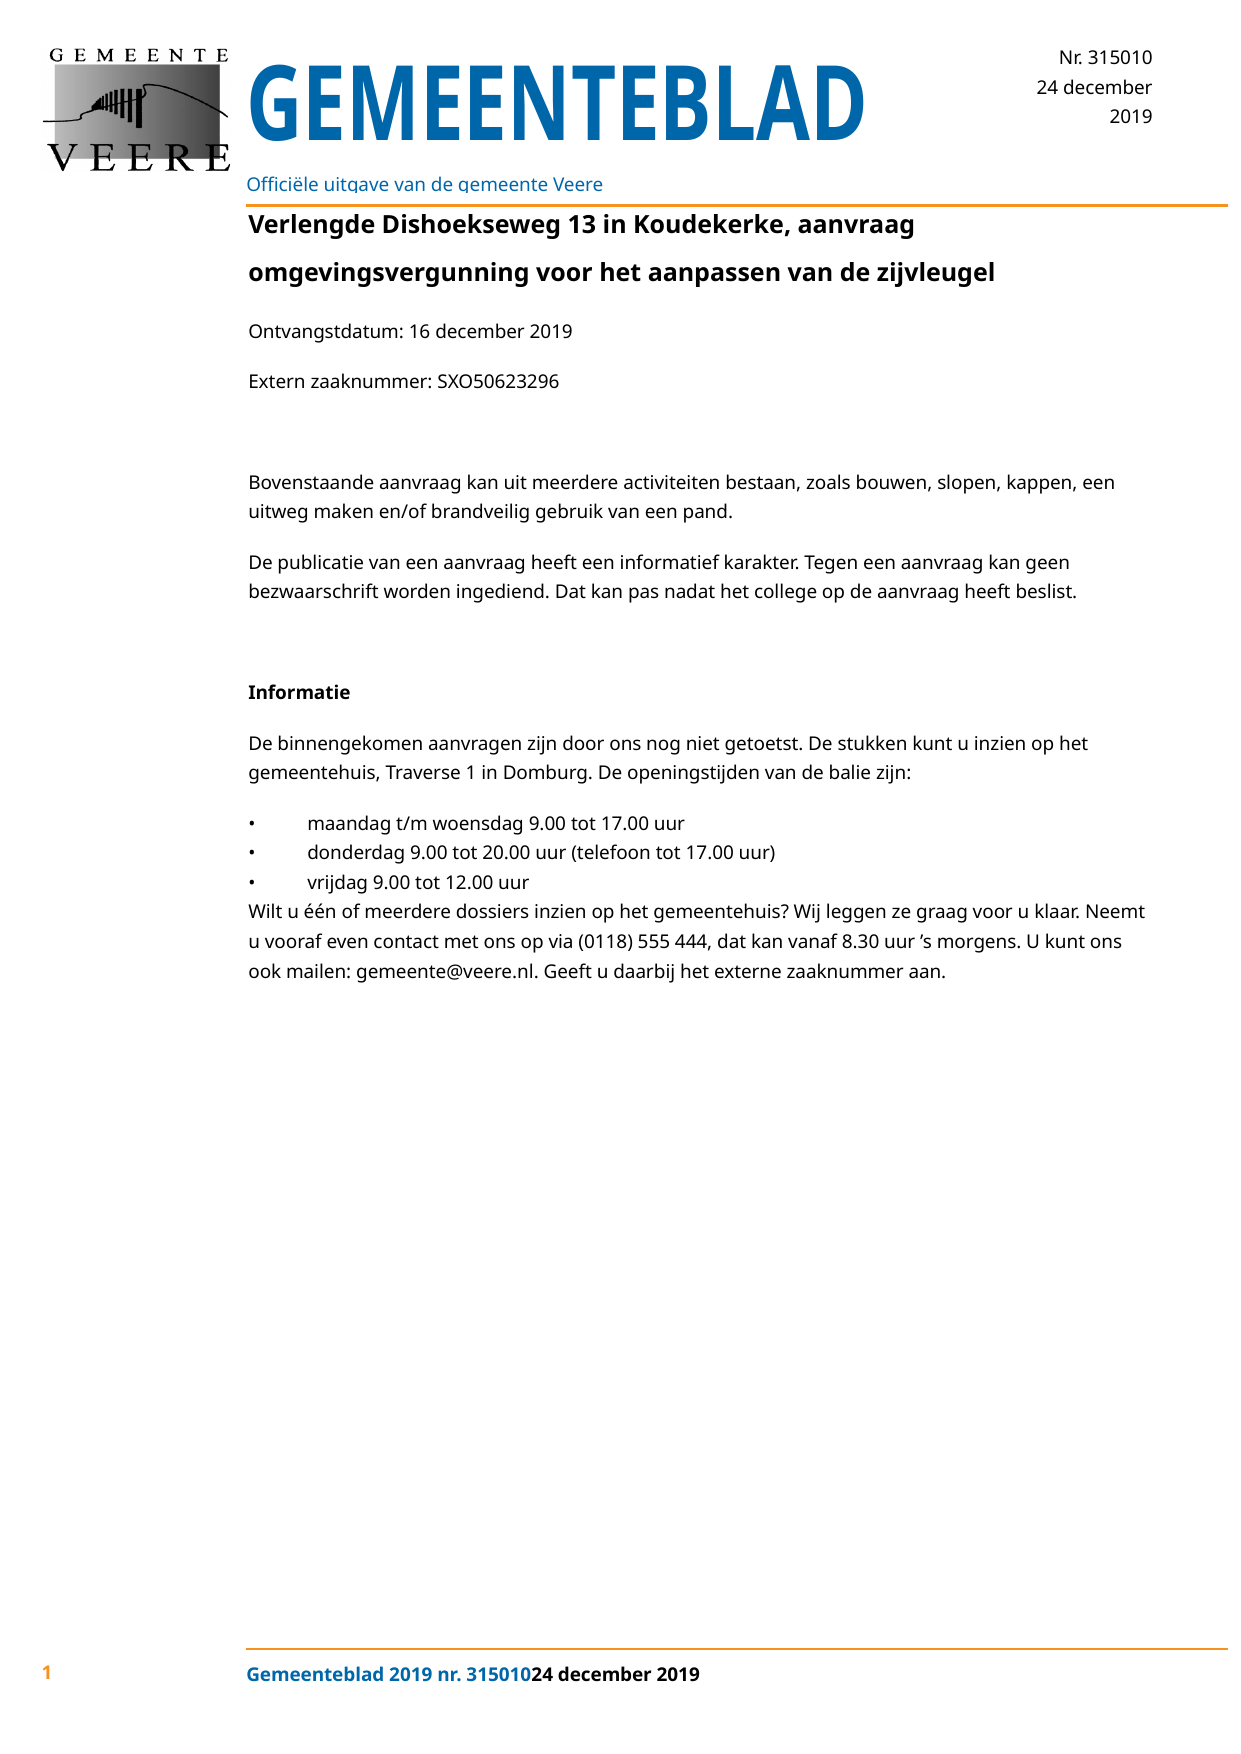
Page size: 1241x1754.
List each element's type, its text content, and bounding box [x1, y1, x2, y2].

list maandag t/m woensdag 9.00 tot 17.00 uur [248, 810, 1152, 836]
text Wilt u één of meerdere dossiers inzien op het gemeentehuis? Wij leggen ze graag voor u klaar. Neemt u vooraf even contact met ons op via (0118) 555 444, dat kan vanaf 8.30 uur ’s morgens. U kunt ons ook mailen: gemeente@veere.nl. Geeft u daarbij het externe zaaknummer aan. [248, 899, 1152, 984]
list donderdag 9.00 tot 20.00 uur (telefoon tot 17.00 uur) [248, 839, 1152, 865]
text Informatie [248, 679, 1152, 705]
text De publicatie van een aanvraag heeft een informatief karakter. Tegen een aanvraag kan geen bezwaarschrift worden ingediend. Dat kan pas nadat het college op de aanvraag heeft beslist. [248, 549, 1152, 604]
text Ontvangstdatum: 16 december 2019 [248, 318, 1152, 344]
text Bovenstaande aanvraag kan uit meerdere activiteiten bestaan, zoals bouwen, slopen, kappen, een uitweg maken en/of brandveilig gebruik van een pand. [248, 469, 1152, 524]
text Verlengde Dishoekseweg 13 in Koudekerke, aanvraag omgevingsvergunning voor het aanpassen van de zijvleugel [248, 207, 1152, 288]
picture [41, 47, 231, 172]
list vrijdag 9.00 tot 12.00 uur [248, 869, 1152, 895]
text Extern zaaknummer: SXO50623296 [248, 368, 1152, 394]
text De binnengekomen aanvragen zijn door ons nog niet getoetst. De stukken kunt u inzien op het gemeentehuis, Traverse 1 in Domburg. De openingstijden van de balie zijn: [248, 730, 1152, 785]
